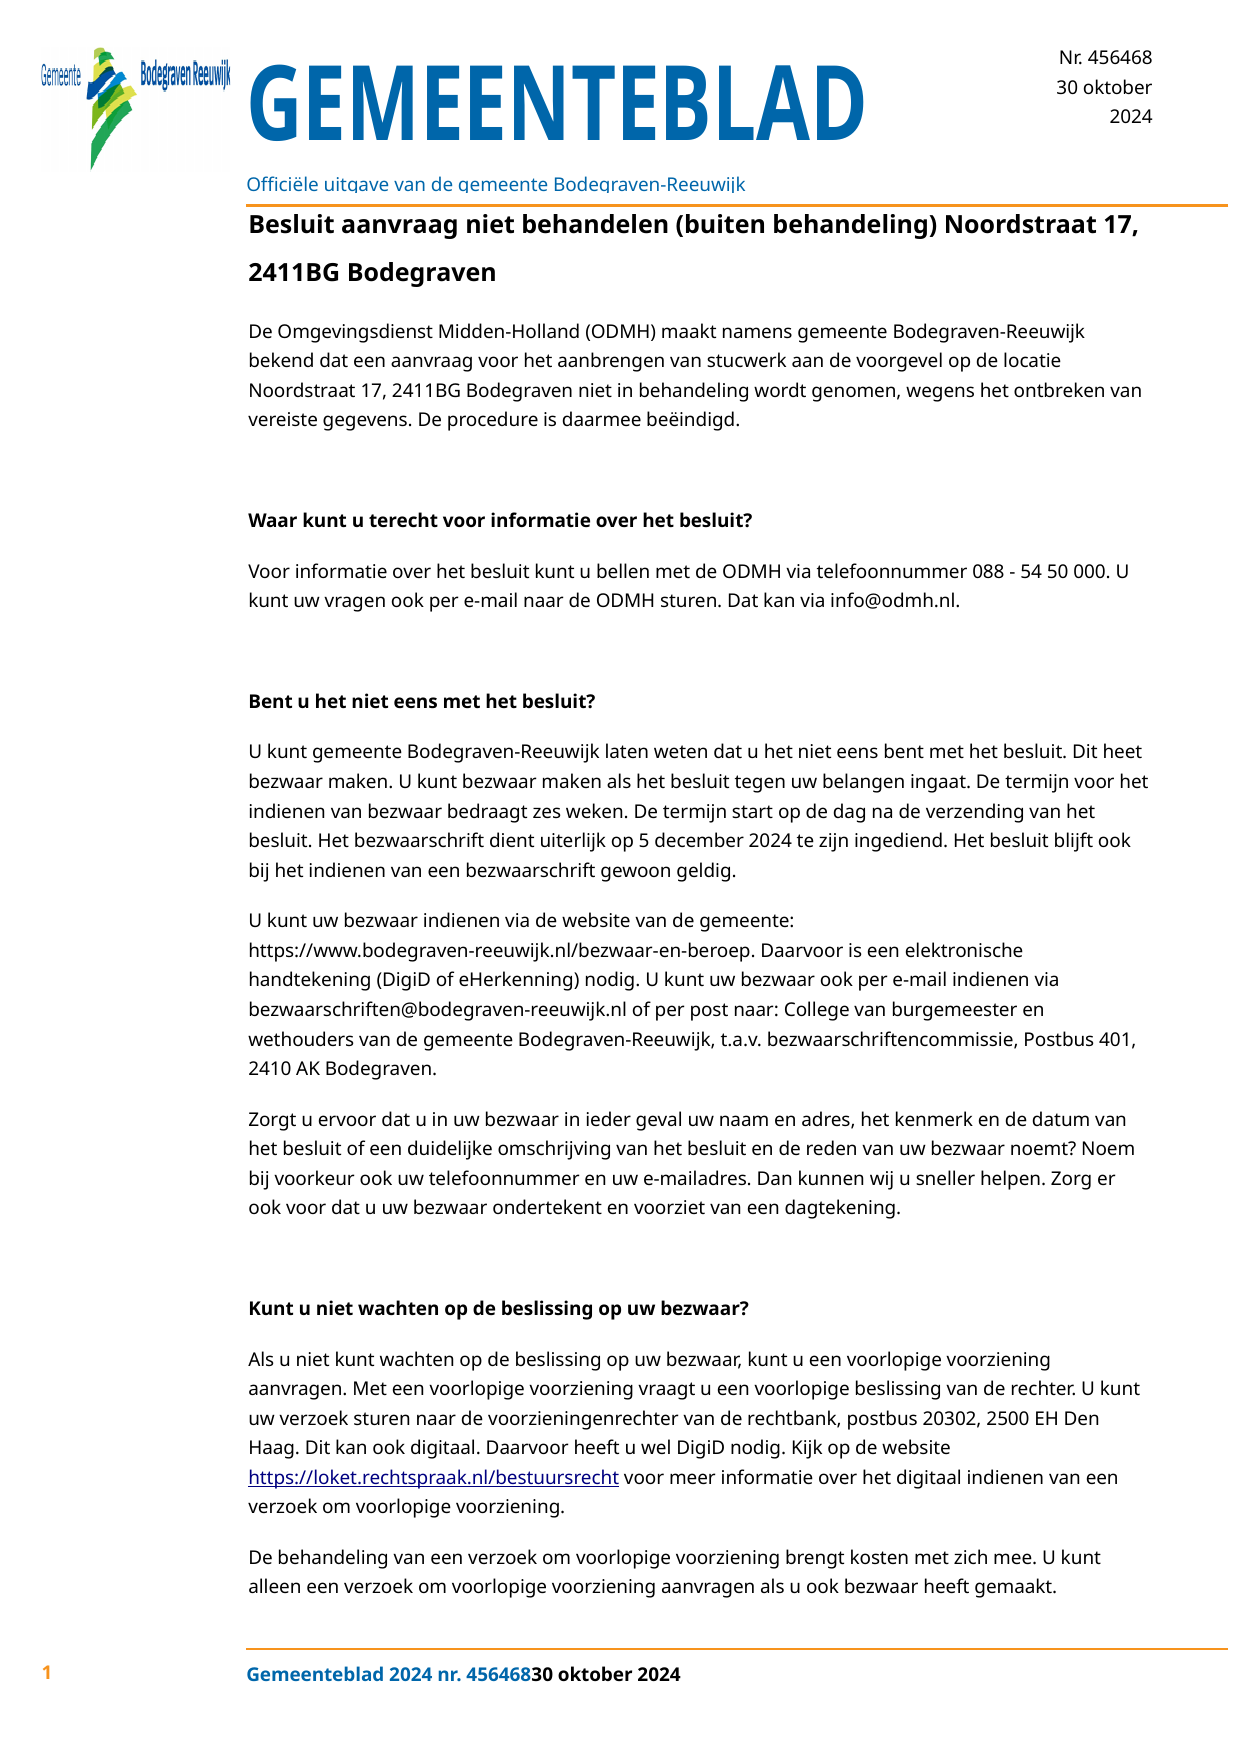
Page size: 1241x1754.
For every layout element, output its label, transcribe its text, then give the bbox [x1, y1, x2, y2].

text Zorgt u ervoor dat u in uw bezwaar in ieder geval uw naam en adres, het kenmerk en de datum van het besluit of een duidelijke omschrijving van het besluit en de reden van uw bezwaar noemt? Noem bij voorkeur ook uw telefoonnummer en uw e-mailadres. Dan kunnen wij u sneller helpen. Zorg er ook voor dat u uw bezwaar ondertekent en voorziet van een dagtekening. [248, 1106, 1152, 1220]
text Bent u het niet eens met het besluit? [248, 688, 1152, 714]
text Besluit aanvraag niet behandelen (buiten behandeling) Noordstraat 17, 2411BG Bodegraven [248, 207, 1152, 288]
text Kunt u niet wachten op de beslissing op uw bezwaar? [248, 1295, 1152, 1321]
text U kunt gemeente Bodegraven-Reeuwijk laten weten dat u het niet eens bent met het besluit. Dit heet bezwaar maken. U kunt bezwaar maken als het besluit tegen uw belangen ingaat. De termijn voor het indienen van bezwaar bedraagt zes weken. De termijn start op de dag na de verzending van het besluit. Het bezwaarschrift dient uiterlijk op 5 december 2024 te zijn ingediend. Het besluit blijft ook bij het indienen van een bezwaarschrift gewoon geldig. [248, 739, 1152, 883]
text Als u niet kunt wachten op de beslissing op uw bezwaar, kunt u een voorlopige voorziening aanvragen. Met een voorlopige voorziening vraagt u een voorlopige beslissing van de rechter. U kunt uw verzoek sturen naar de voorzieningenrechter van de rechtbank, postbus 20302, 2500 EH Den Haag. Dit kan ook digitaal. Daarvoor heeft u wel DigiD nodig. Kijk op de website https://loket.rechtspraak.nl/bestuursrecht voor meer informatie over het digitaal indienen van een verzoek om voorlopige voorziening. [248, 1346, 1152, 1519]
text De behandeling van een verzoek om voorlopige voorziening brengt kosten met zich mee. U kunt alleen een verzoek om voorlopige voorziening aanvragen als u ook bezwaar heeft gemaakt. [248, 1544, 1152, 1599]
text Voor informatie over het besluit kunt u bellen met de ODMH via telefoonnummer 088 - 54 50 000. U kunt uw vragen ook per e-mail naar de ODMH sturen. Dat kan via info@odmh.nl. [248, 558, 1152, 613]
text Waar kunt u terecht voor informatie over het besluit? [248, 507, 1152, 533]
picture [41, 47, 231, 172]
text De Omgevingsdienst Midden-Holland (ODMH) maakt namens gemeente Bodegraven-Reeuwijk bekend dat een aanvraag voor het aanbrengen van stucwerk aan de voorgevel op de locatie Noordstraat 17, 2411BG Bodegraven niet in behandeling wordt genomen, wegens het ontbreken van vereiste gegevens. De procedure is daarmee beëindigd. [248, 318, 1152, 432]
text U kunt uw bezwaar indienen via de website van de gemeente: https://www.bodegraven-reeuwijk.nl/bezwaar-en-beroep. Daarvoor is een elektronische handtekening (DigiD of eHerkenning) nodig. U kunt uw bezwaar ook per e-mail indienen via bezwaarschriften@bodegraven-reeuwijk.nl of per post naar: College van burgemeester en wethouders van de gemeente Bodegraven-Reeuwijk, t.a.v. bezwaarschriftencommissie, Postbus 401, 2410 AK Bodegraven. [248, 907, 1152, 1081]
